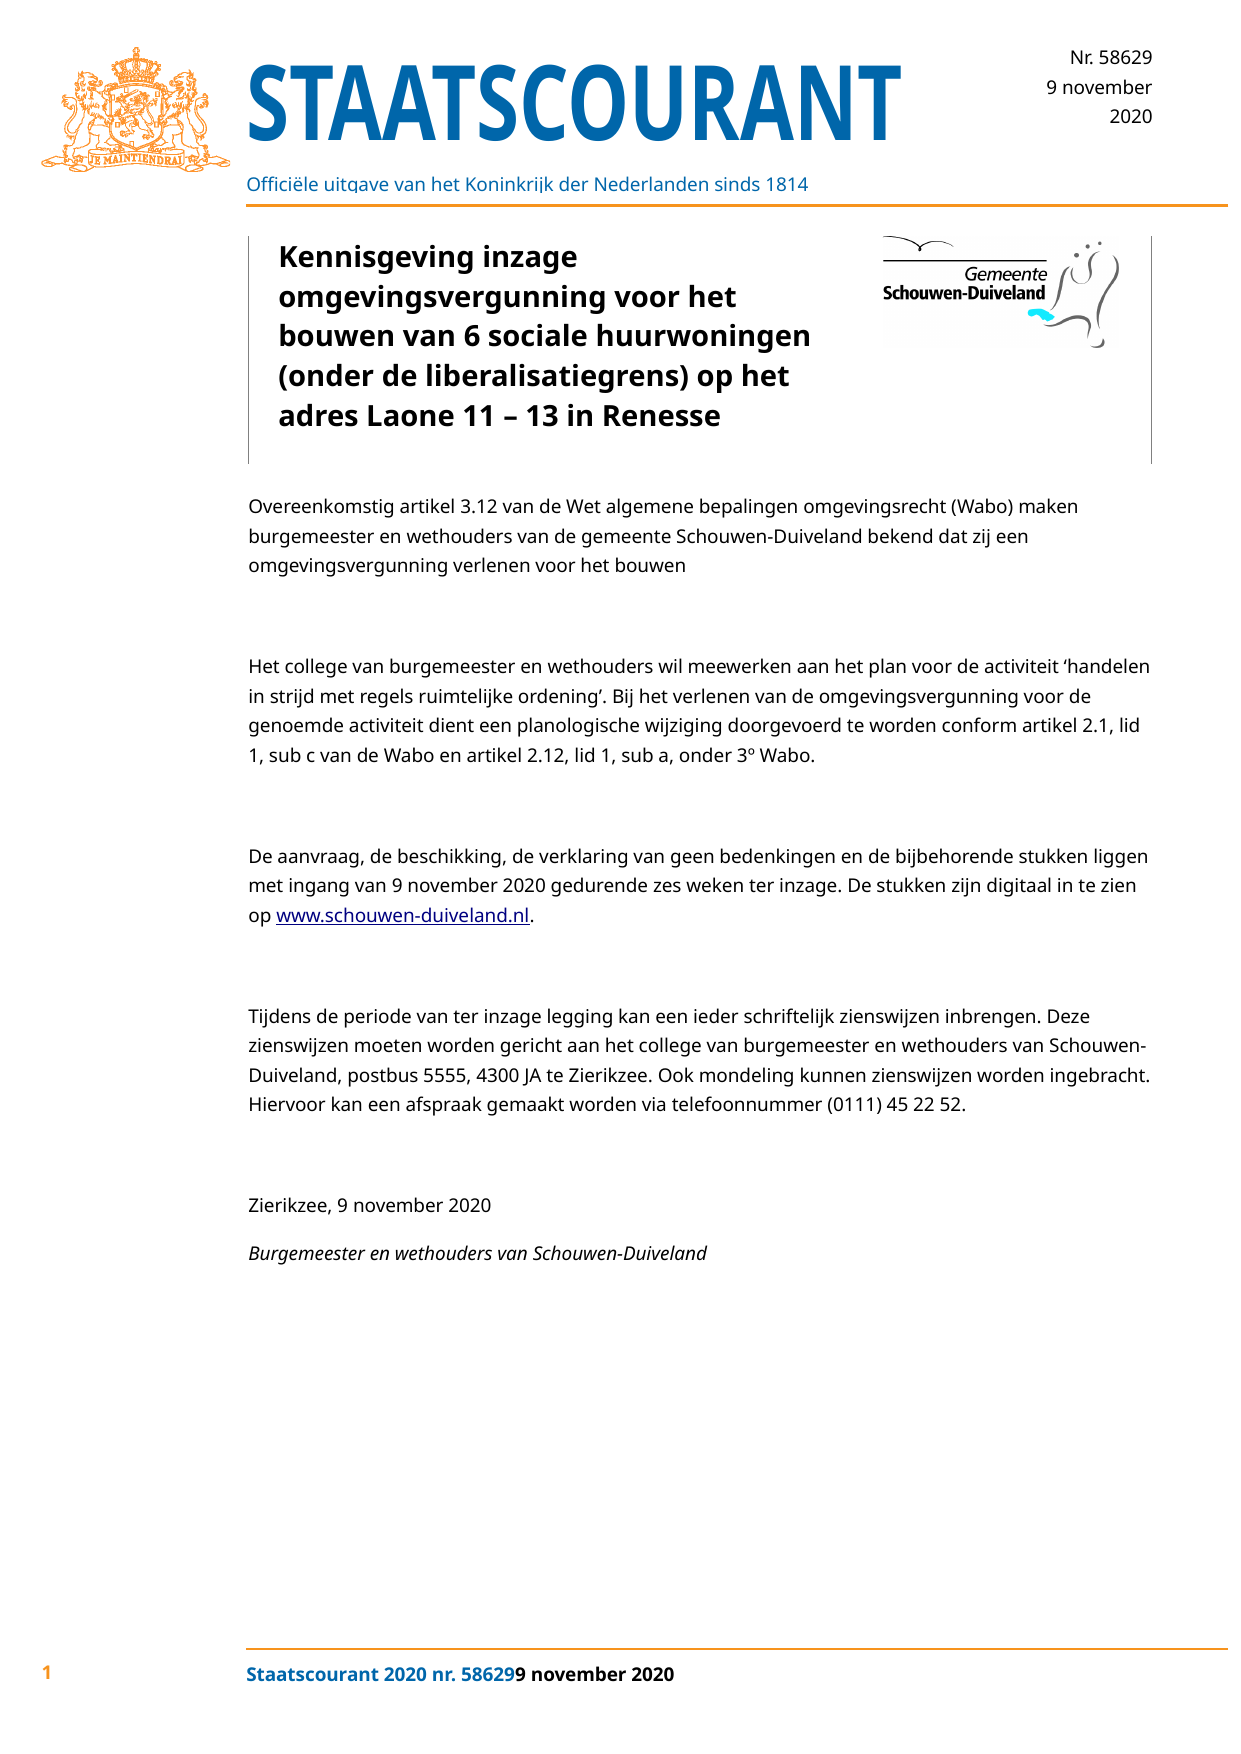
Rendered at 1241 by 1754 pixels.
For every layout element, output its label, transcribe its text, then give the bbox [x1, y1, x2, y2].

text Overeenkomstig artikel 3.12 van de Wet algemene bepalingen omgevingsrecht (Wabo) maken burgemeester en wethouders van de gemeente Schouwen-Duiveland bekend dat zij een omgevingsvergunning verlenen voor het bouwen [248, 493, 1152, 578]
picture [882, 236, 1119, 348]
table_header Kennisgeving inzage omgevingsvergunning voor het bouwen van 6 sociale huurwoningen (onder de liberalisatiegrens) op het adres Laone 11 – 13 in Renesse [249, 236, 850, 464]
table_header [850, 236, 1151, 464]
text Het college van burgemeester en wethouders wil meewerken aan het plan voor de activiteit ‘handelen in strijd met regels ruimtelijke ordening’. Bij het verlenen van de omgevingsvergunning voor de genoemde activiteit dient een planologische wijziging doorgevoerd te worden conform artikel 2.1, lid 1, sub c van de Wabo en artikel 2.12, lid 1, sub a, onder 3º Wabo. [248, 653, 1152, 768]
text Zierikzee, 9 november 2020 [248, 1192, 1152, 1218]
text De aanvraag, de beschikking, de verklaring van geen bedenkingen en de bijbehorende stukken liggen met ingang van 9 november 2020 gedurende zes weken ter inzage. De stukken zijn digitaal in te zien op www.schouwen-duiveland.nl. [248, 843, 1152, 928]
text Burgemeester en wethouders van Schouwen-Duiveland [248, 1240, 1152, 1266]
picture [41, 47, 231, 172]
text Tijdens de periode van ter inzage legging kan een ieder schriftelijk zienswijzen inbrengen. Deze zienswijzen moeten worden gericht aan het college van burgemeester en wethouders van Schouwen-Duiveland, postbus 5555, 4300 JA te Zierikzee. Ook mondeling kunnen zienswijzen worden ingebracht. Hiervoor kan een afspraak gemaakt worden via telefoonnummer (0111) 45 22 52. [248, 1003, 1152, 1117]
